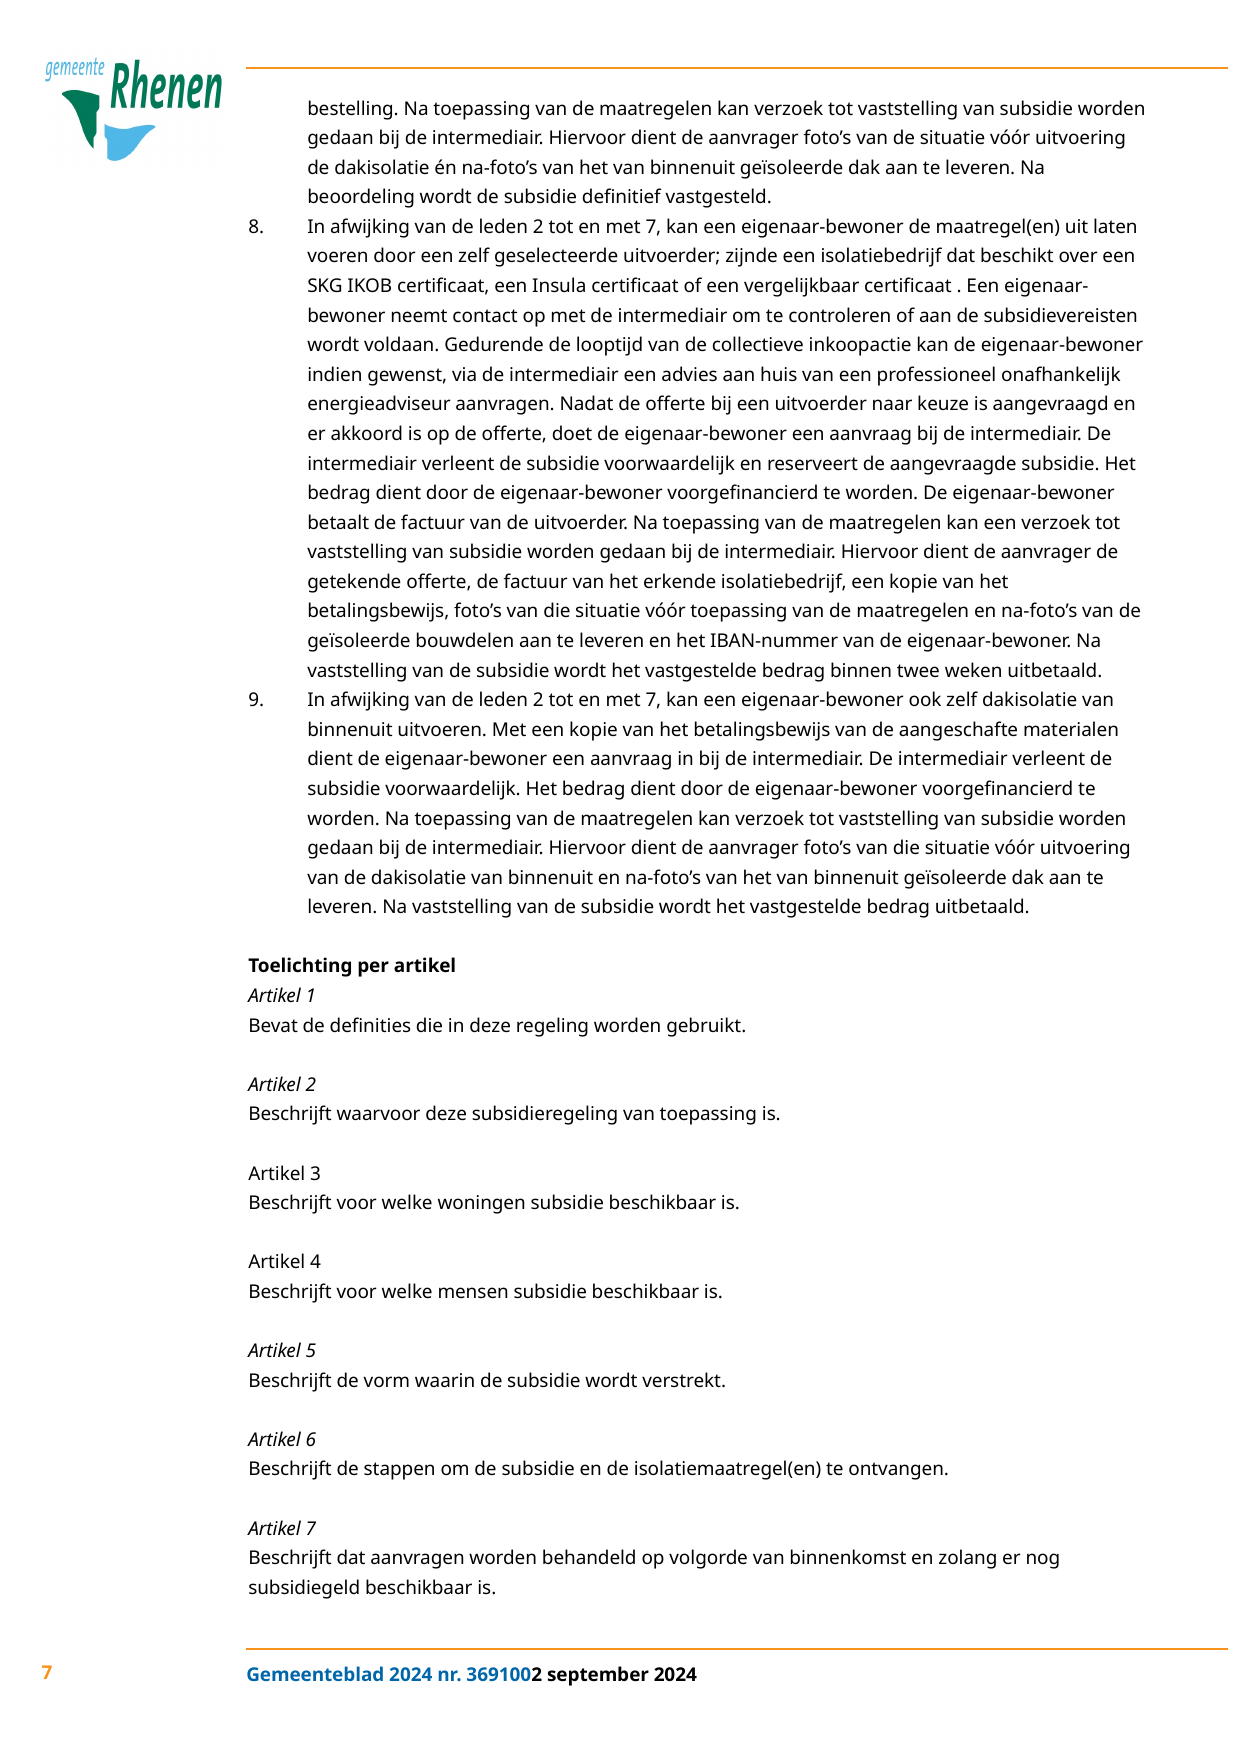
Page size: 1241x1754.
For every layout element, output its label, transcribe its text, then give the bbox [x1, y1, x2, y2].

list bestelling. Na toepassing van de maatregelen kan verzoek tot vaststelling van subsidie worden gedaan bij de intermediair. Hiervoor dient de aanvrager foto’s van de situatie vóór uitvoering de dakisolatie én na-foto’s van het van binnenuit geïsoleerde dak aan te leveren. Na beoordeling wordt de subsidie definitief vastgesteld. [248, 95, 1152, 209]
text Toelichting per artikel [248, 953, 1152, 978]
text Beschrijft de vorm waarin de subsidie wordt verstrekt. [248, 1367, 1152, 1393]
text Artikel 3 [248, 1160, 1152, 1186]
picture [41, 47, 231, 172]
text Artikel 5 [248, 1337, 1152, 1363]
text Artikel 6 [248, 1426, 1152, 1452]
text Beschrijft de stappen om de subsidie en de isolatiemaatregel(en) te ontvangen. [248, 1456, 1152, 1481]
text Beschrijft voor welke mensen subsidie beschikbaar is. [248, 1278, 1152, 1304]
text Beschrijft waarvoor deze subsidieregeling van toepassing is. [248, 1101, 1152, 1126]
text Artikel 4 [248, 1248, 1152, 1274]
text Beschrijft dat aanvragen worden behandeld op volgorde van binnenkomst en zolang er nog subsidiegeld beschikbaar is. [248, 1544, 1152, 1600]
text Bevat de definities die in deze regeling worden gebruikt. [248, 1012, 1152, 1038]
text Artikel 7 [248, 1515, 1152, 1541]
text Beschrijft voor welke woningen subsidie beschikbaar is. [248, 1189, 1152, 1215]
list In afwijking van de leden 2 tot en met 7, kan een eigenaar-bewoner ook zelf dakisolatie van binnenuit uitvoeren. Met een kopie van het betalingsbewijs van de aangeschafte materialen dient de eigenaar-bewoner een aanvraag in bij de intermediair. De intermediair verleent de subsidie voorwaardelijk. Het bedrag dient door de eigenaar-bewoner voorgefinancierd te worden. Na toepassing van de maatregelen kan verzoek tot vaststelling van subsidie worden gedaan bij de intermediair. Hiervoor dient de aanvrager foto’s van die situatie vóór uitvoering van de dakisolatie van binnenuit en na-foto’s van het van binnenuit geïsoleerde dak aan te leveren. Na vaststelling van de subsidie wordt het vastgestelde bedrag uitbetaald. [248, 686, 1152, 919]
text Artikel 2 [248, 1071, 1152, 1097]
text Artikel 1 [248, 982, 1152, 1008]
list In afwijking van de leden 2 tot en met 7, kan een eigenaar-bewoner de maatregel(en) uit laten voeren door een zelf geselecteerde uitvoerder; zijnde een isolatiebedrijf dat beschikt over een SKG IKOB certificaat, een Insula certificaat of een vergelijkbaar certificaat . Een eigenaar-bewoner neemt contact op met de intermediair om te controleren of aan de subsidievereisten wordt voldaan. Gedurende de looptijd van de collectieve inkoopactie kan de eigenaar-bewoner indien gewenst, via de intermediair een advies aan huis van een professioneel onafhankelijk energieadviseur aanvragen. Nadat de offerte bij een uitvoerder naar keuze is aangevraagd en er akkoord is op de offerte, doet de eigenaar-bewoner een aanvraag bij de intermediair. De intermediair verleent de subsidie voorwaardelijk en reserveert de aangevraagde subsidie. Het bedrag dient door de eigenaar-bewoner voorgefinancierd te worden. De eigenaar-bewoner betaalt de factuur van de uitvoerder. Na toepassing van de maatregelen kan een verzoek tot vaststelling van subsidie worden gedaan bij de intermediair. Hiervoor dient de aanvrager de getekende offerte, de factuur van het erkende isolatiebedrijf, een kopie van het betalingsbewijs, foto’s van die situatie vóór toepassing van de maatregelen en na-foto’s van de geïsoleerde bouwdelen aan te leveren en het IBAN-nummer van de eigenaar-bewoner. Na vaststelling van de subsidie wordt het vastgestelde bedrag binnen twee weken uitbetaald. [248, 213, 1152, 683]
